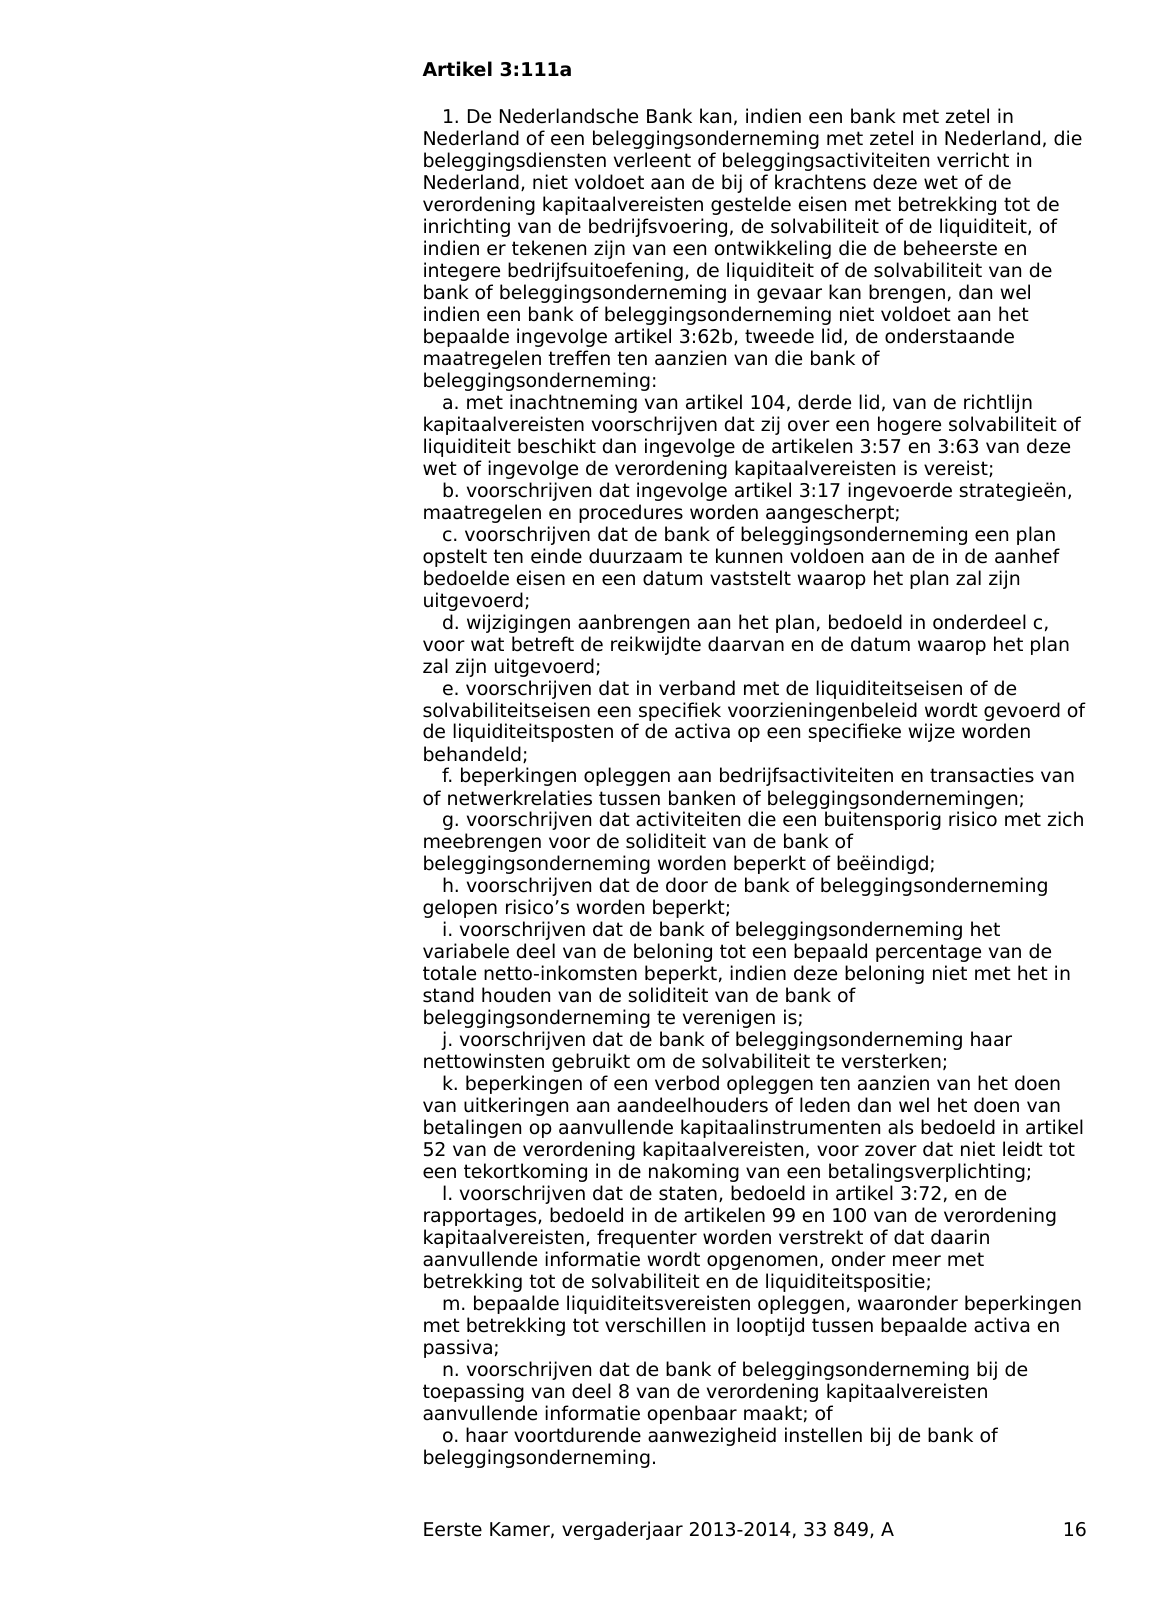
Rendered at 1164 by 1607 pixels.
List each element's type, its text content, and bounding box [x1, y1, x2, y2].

text a. met inachtneming van artikel 104, derde lid, van de richtlijn kapitaalvereisten voorschrijven dat zij over een hogere solvabiliteit of liquiditeit beschikt dan ingevolge de artikelen 3:57 en 3:63 van deze wet of ingevolge de verordening kapitaalvereisten is vereist; [422, 392, 1087, 480]
text m. bepaalde liquiditeitsvereisten opleggen, waaronder beperkingen met betrekking tot verschillen in looptijd tussen bepaalde activa en passiva; [422, 1293, 1087, 1359]
text l. voorschrijven dat de staten, bedoeld in artikel 3:72, en de rapportages, bedoeld in de artikelen 99 en 100 van de verordening kapitaalvereisten, frequenter worden verstrekt of dat daarin aanvullende informatie wordt opgenomen, onder meer met betrekking tot de solvabiliteit en de liquiditeitspositie; [422, 1183, 1087, 1293]
text h. voorschrijven dat de door de bank of beleggingsonderneming gelopen risico’s worden beperkt; [422, 875, 1087, 919]
subtitle Artikel 3:111a [422, 59, 1087, 81]
text f. beperkingen opleggen aan bedrijfsactiviteiten en transacties van of netwerkrelaties tussen banken of beleggingsondernemingen; [422, 765, 1087, 809]
text k. beperkingen of een verbod opleggen ten aanzien van het doen van uitkeringen aan aandeelhouders of leden dan wel het doen van betalingen op aanvullende kapitaalinstrumenten als bedoeld in artikel 52 van de verordening kapitaalvereisten, voor zover dat niet leidt tot een tekortkoming in de nakoming van een betalingsverplichting; [422, 1073, 1087, 1183]
text j. voorschrijven dat de bank of beleggingsonderneming haar nettowinsten gebruikt om de solvabiliteit te versterken; [422, 1029, 1087, 1073]
text e. voorschrijven dat in verband met de liquiditeitseisen of de solvabiliteitseisen een specifiek voorzieningenbeleid wordt gevoerd of de liquiditeitsposten of de activa op een specifieke wijze worden behandeld; [422, 677, 1087, 765]
text n. voorschrijven dat de bank of beleggingsonderneming bij de toepassing van deel 8 van de verordening kapitaalvereisten aanvullende informatie openbaar maakt; of [422, 1359, 1087, 1425]
text o. haar voortdurende aanwezigheid instellen bij de bank of beleggingsonderneming. [422, 1425, 1087, 1469]
text g. voorschrijven dat activiteiten die een buitensporig risico met zich meebrengen voor de soliditeit van de bank of beleggingsonderneming worden beperkt of beëindigd; [422, 809, 1087, 875]
text b. voorschrijven dat ingevolge artikel 3:17 ingevoerde strategieën, maatregelen en procedures worden aangescherpt; [422, 480, 1087, 524]
text d. wijzigingen aanbrengen aan het plan, bedoeld in onderdeel c, voor wat betreft de reikwijdte daarvan en de datum waarop het plan zal zijn uitgevoerd; [422, 612, 1087, 677]
text i. voorschrijven dat de bank of beleggingsonderneming het variabele deel van de beloning tot een bepaald percentage van de totale netto-inkomsten beperkt, indien deze beloning niet met het in stand houden van de soliditeit van de bank of beleggingsonderneming te verenigen is; [422, 919, 1087, 1029]
text c. voorschrijven dat de bank of beleggingsonderneming een plan opstelt ten einde duurzaam te kunnen voldoen aan de in de aanhef bedoelde eisen en een datum vaststelt waarop het plan zal zijn uitgevoerd; [422, 524, 1087, 612]
text 1. De Nederlandsche Bank kan, indien een bank met zetel in Nederland of een beleggingsonderneming met zetel in Nederland, die beleggingsdiensten verleent of beleggingsactiviteiten verricht in Nederland, niet voldoet aan de bij of krachtens deze wet of de verordening kapitaalvereisten gestelde eisen met betrekking tot de inrichting van de bedrijfsvoering, de solvabiliteit of de liquiditeit, of indien er tekenen zijn van een ontwikkeling die de beheerste en integere bedrijfsuitoefening, de liquiditeit of de solvabiliteit van de bank of beleggingsonderneming in gevaar kan brengen, dan wel indien een bank of beleggingsonderneming niet voldoet aan het bepaalde ingevolge artikel 3:62b, tweede lid, de onderstaande maatregelen treffen ten aanzien van die bank of beleggingsonderneming: [422, 106, 1087, 392]
